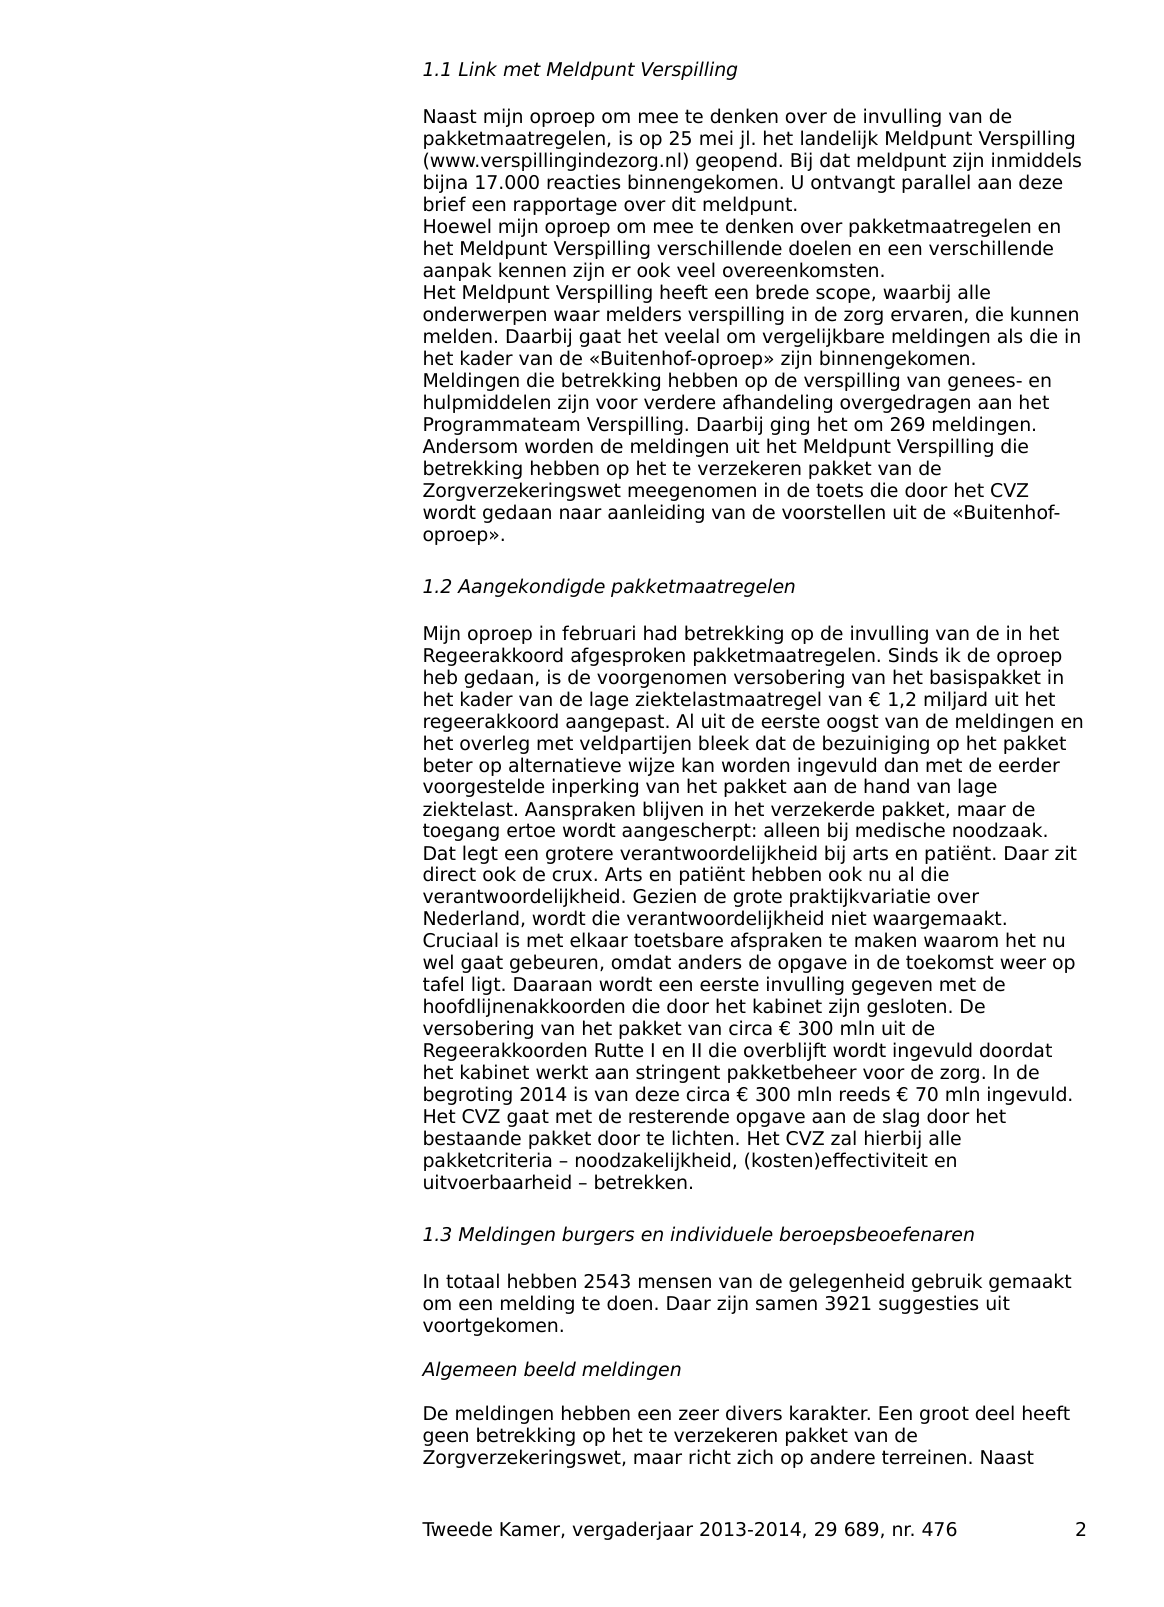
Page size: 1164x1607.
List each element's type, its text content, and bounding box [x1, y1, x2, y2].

subtitle 1.1 Link met Meldpunt Verspilling [422, 59, 1087, 81]
text Naast mijn oproep om mee te denken over de invulling van de pakketmaatregelen, is op 25 mei jl. het landelijk Meldpunt Verspilling (www.verspillingindezorg.nl) geopend. Bij dat meldpunt zijn inmiddels bijna 17.000 reacties binnengekomen. U ontvangt parallel aan deze brief een rapportage over dit meldpunt. [422, 106, 1087, 216]
text Het Meldpunt Verspilling heeft een brede scope, waarbij alle onderwerpen waar melders verspilling in de zorg ervaren, die kunnen melden. Daarbij gaat het veelal om vergelijkbare meldingen als die in het kader van de «Buitenhof-oproep» zijn binnengekomen. [422, 282, 1087, 370]
text In totaal hebben 2543 mensen van de gelegenheid gebruik gemaakt om een melding te doen. Daar zijn samen 3921 suggesties uit voortgekomen. [422, 1271, 1087, 1337]
text Meldingen die betrekking hebben op de verspilling van genees- en hulpmiddelen zijn voor verdere afhandeling overgedragen aan het Programmateam Verspilling. Daarbij ging het om 269 meldingen. [422, 370, 1087, 436]
text Hoewel mijn oproep om mee te denken over pakketmaatregelen en het Meldpunt Verspilling verschillende doelen en een verschillende aanpak kennen zijn er ook veel overeenkomsten. [422, 216, 1087, 282]
text Mijn oproep in februari had betrekking op de invulling van de in het Regeerakkoord afgesproken pakketmaatregelen. Sinds ik de oproep heb gedaan, is de voorgenomen versobering van het basispakket in het kader van de lage ziektelastmaatregel van € 1,2 miljard uit het regeerakkoord aangepast. Al uit de eerste oogst van de meldingen en het overleg met veldpartijen bleek dat de bezuiniging op het pakket beter op alternatieve wijze kan worden ingevuld dan met de eerder voorgestelde inperking van het pakket aan de hand van lage ziektelast. Aanspraken blijven in het verzekerde pakket, maar de toegang ertoe wordt aangescherpt: alleen bij medische noodzaak. Dat legt een grotere verantwoordelijkheid bij arts en patiënt. Daar zit direct ook de crux. Arts en patiënt hebben ook nu al die verantwoordelijkheid. Gezien de grote praktijkvariatie over Nederland, wordt die verantwoordelijkheid niet waargemaakt. Cruciaal is met elkaar toetsbare afspraken te maken waarom het nu wel gaat gebeuren, omdat anders de opgave in de toekomst weer op tafel ligt. Daaraan wordt een eerste invulling gegeven met de hoofdlijnenakkoorden die door het kabinet zijn gesloten. De versobering van het pakket van circa € 300 mln uit de Regeerakkoorden Rutte I en II die overblijft wordt ingevuld doordat het kabinet werkt aan stringent pakketbeheer voor de zorg. In de begroting 2014 is van deze circa € 300 mln reeds € 70 mln ingevuld. Het CVZ gaat met de resterende opgave aan de slag door het bestaande pakket door te lichten. Het CVZ zal hierbij alle pakketcriteria – noodzakelijkheid, (kosten)effectiviteit en uitvoerbaarheid – betrekken. [422, 623, 1087, 1194]
text Andersom worden de meldingen uit het Meldpunt Verspilling die betrekking hebben op het te verzekeren pakket van de Zorgverzekeringswet meegenomen in de toets die door het CVZ wordt gedaan naar aanleiding van de voorstellen uit de «Buitenhof-oproep». [422, 436, 1087, 546]
text De meldingen hebben een zeer divers karakter. Een groot deel heeft geen betrekking op het te verzekeren pakket van de Zorgverzekeringswet, maar richt zich op andere terreinen. Naast [422, 1403, 1087, 1469]
subtitle 1.2 Aangekondigde pakketmaatregelen [422, 576, 1087, 598]
subtitle Algemeen beeld meldingen [422, 1359, 1087, 1381]
subtitle 1.3 Meldingen burgers en individuele beroepsbeoefenaren [422, 1224, 1087, 1246]
